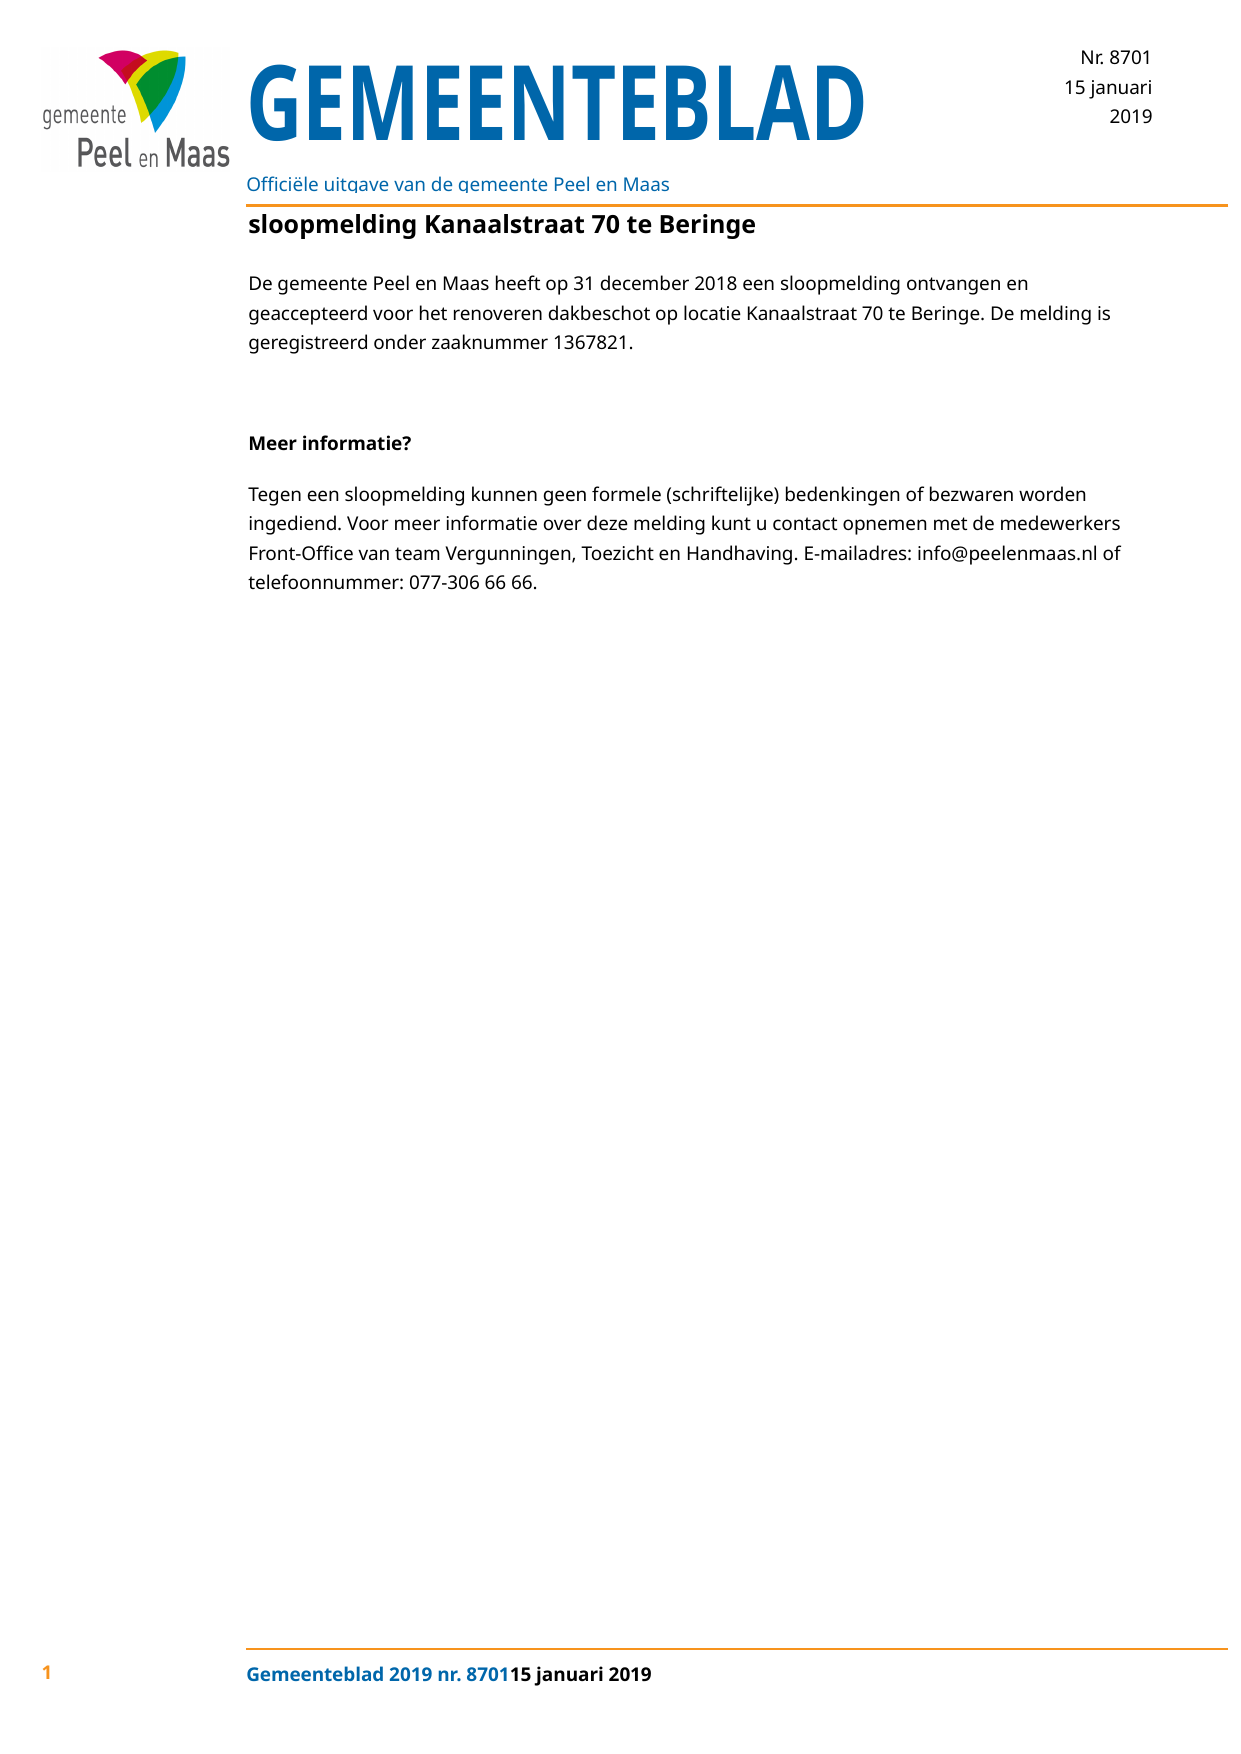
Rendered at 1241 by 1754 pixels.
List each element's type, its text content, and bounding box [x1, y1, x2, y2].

text Meer informatie? [248, 430, 1152, 456]
text Tegen een sloopmelding kunnen geen formele (schriftelijke) bedenkingen of bezwaren worden ingediend. Voor meer informatie over deze melding kunt u contact opnemen met de medewerkers Front-Office van team Vergunningen, Toezicht en Handhaving. E-mailadres: info@peelenmaas.nl of telefoonnummer: 077-306 66 66. [248, 481, 1152, 595]
picture [41, 47, 231, 172]
text De gemeente Peel en Maas heeft op 31 december 2018 een sloopmelding ontvangen en geaccepteerd voor het renoveren dakbeschot op locatie Kanaalstraat 70 te Beringe. De melding is geregistreerd onder zaaknummer 1367821. [248, 270, 1152, 355]
text sloopmelding Kanaalstraat 70 te Beringe [248, 207, 1152, 241]
